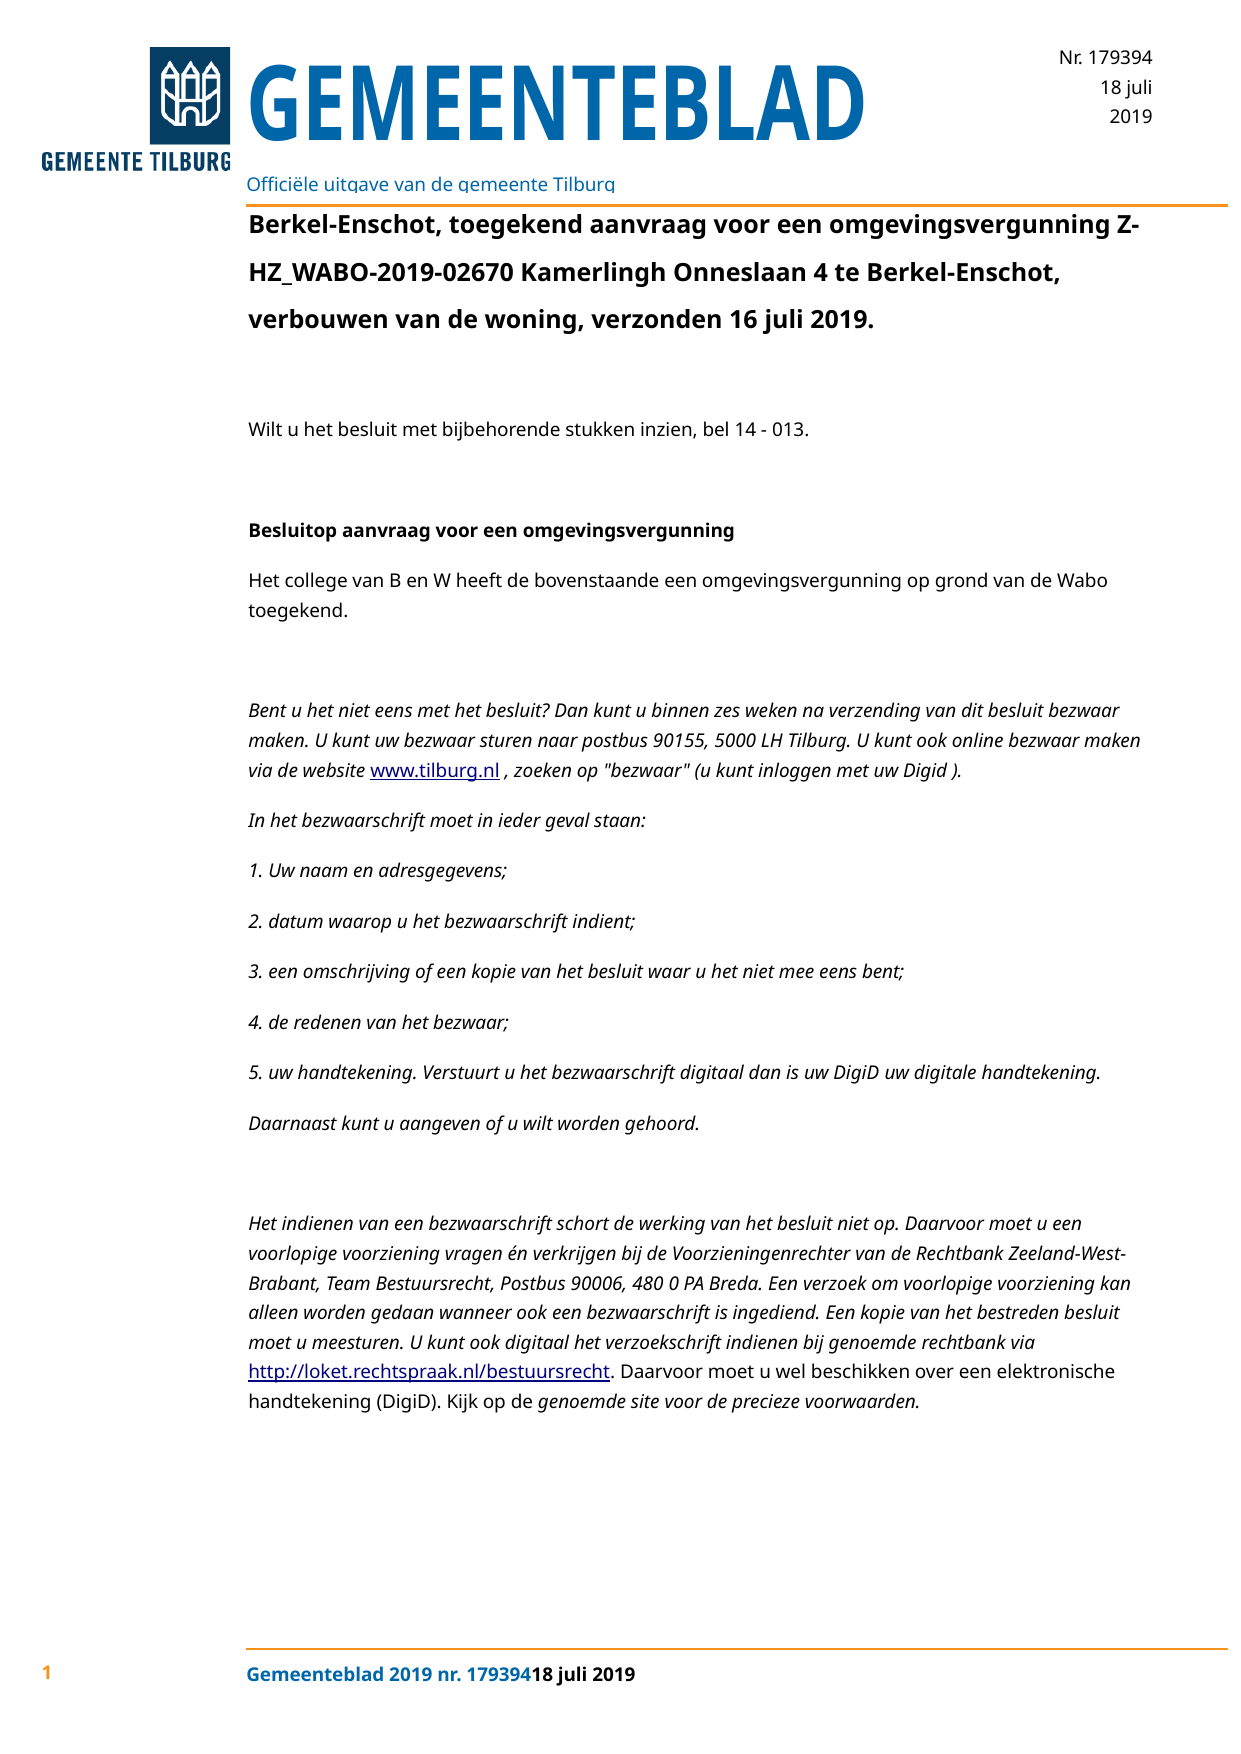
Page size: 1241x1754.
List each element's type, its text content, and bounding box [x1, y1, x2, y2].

text Berkel-Enschot, toegekend aanvraag voor een omgevingsvergunning Z-HZ_WABO-2019-02670 Kamerlingh Onneslaan 4 te Berkel-Enschot, verbouwen van de woning, verzonden 16 juli 2019. [248, 207, 1152, 336]
picture [41, 47, 231, 172]
text 2. datum waarop u het bezwaarschrift indient; [248, 908, 1152, 934]
text 5. uw handtekening. Verstuurt u het bezwaarschrift digitaal dan is uw DigiD uw digitale handtekening. [248, 1059, 1152, 1085]
text Besluitop aanvraag voor een omgevingsvergunning [248, 517, 1152, 542]
text 1. Uw naam en adresgegevens; [248, 858, 1152, 883]
text Wilt u het besluit met bijbehorende stukken inzien, bel 14 - 013. [248, 416, 1152, 442]
text 3. een omschrijving of een kopie van het besluit waar u het niet mee eens bent; [248, 958, 1152, 984]
text Bent u het niet eens met het besluit? Dan kunt u binnen zes weken na verzending van dit besluit bezwaar maken. U kunt uw bezwaar sturen naar postbus 90155, 5000 LH Tilburg. U kunt ook online bezwaar maken via de website www.tilburg.nl , zoeken op "bezwaar" (u kunt inloggen met uw Digid ). [248, 698, 1152, 782]
text Het college van B en W heeft de bovenstaande een omgevingsvergunning op grond van de Wabo toegekend. [248, 567, 1152, 622]
text 4. de redenen van het bezwaar; [248, 1009, 1152, 1034]
text Het indienen van een bezwaarschrift schort de werking van het besluit niet op. Daarvoor moet u een voorlopige voorziening vragen én verkrijgen bij de Voorzieningenrechter van de Rechtbank Zeeland-West-Brabant, Team Bestuursrecht, Postbus 90006, 480 0 PA Breda. Een verzoek om voorlopige voorziening kan alleen worden gedaan wanneer ook een bezwaarschrift is ingediend. Een kopie van het bestreden besluit moet u meesturen. U kunt ook digitaal het verzoekschrift indienen bij genoemde rechtbank via http://loket.rechtspraak.nl/bestuursrecht. Daarvoor moet u wel beschikken over een elektronische handtekening (DigiD). Kijk op de genoemde site voor de precieze voorwaarden. [248, 1211, 1152, 1414]
text Daarnaast kunt u aangeven of u wilt worden gehoord. [248, 1110, 1152, 1135]
text In het bezwaarschrift moet in ieder geval staan: [248, 807, 1152, 833]
